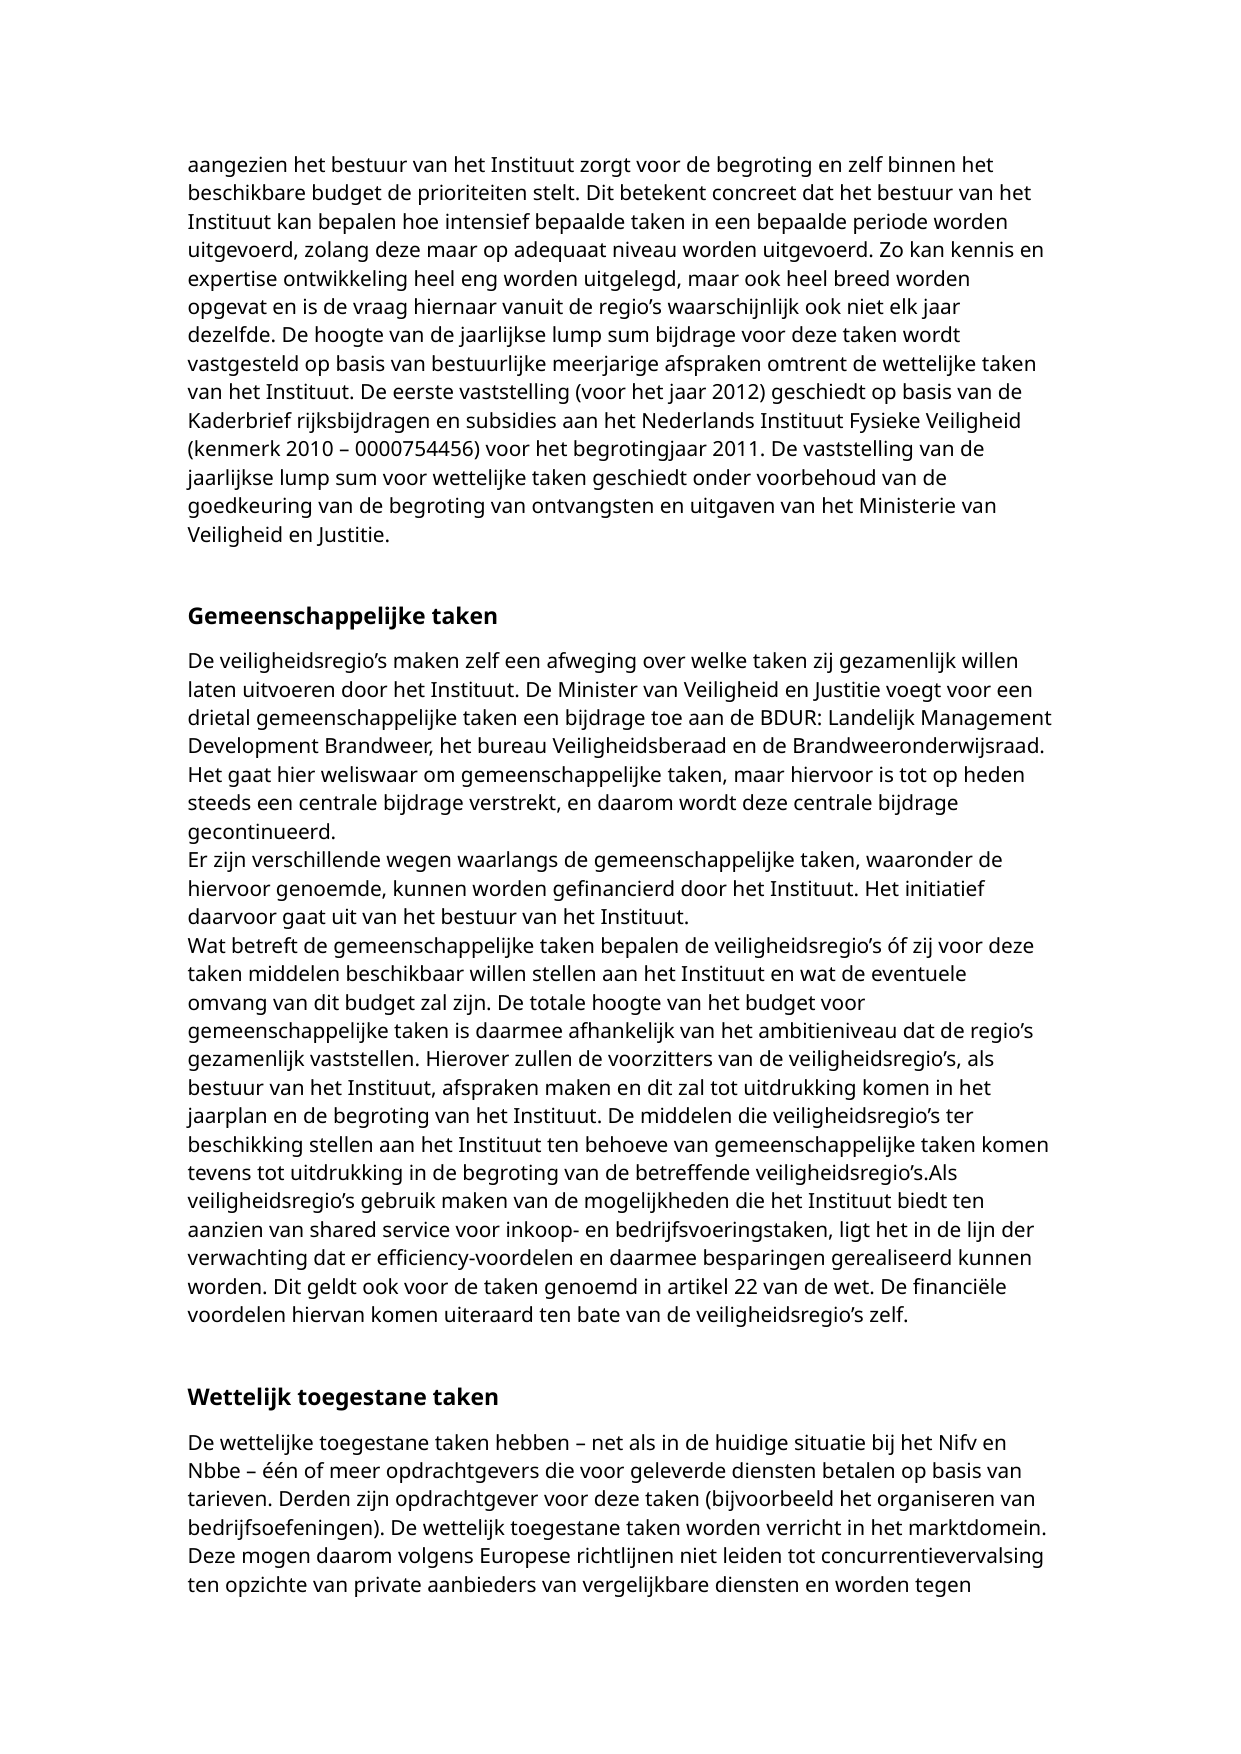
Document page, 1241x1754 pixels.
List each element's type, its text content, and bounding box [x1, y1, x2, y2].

text De veiligheidsregio’s maken zelf een afweging over welke taken zij gezamenlijk willen laten uitvoeren door het Instituut. De Minister van Veiligheid en Justitie voegt voor een drietal gemeenschappelijke taken een bijdrage toe aan de BDUR: Landelijk Management Development Brandweer, het bureau Veiligheidsberaad en de Brandweeronderwijsraad. Het gaat hier weliswaar om gemeenschappelijke taken, maar hiervoor is tot op heden steeds een centrale bijdrage verstrekt, en daarom wordt deze centrale bijdrage gecontinueerd. [187, 646, 1053, 845]
subtitle Gemeenschappelijke taken [187, 600, 1053, 631]
subtitle Wettelijk toegestane taken [187, 1381, 1053, 1413]
text aangezien het bestuur van het Instituut zorgt voor de begroting en zelf binnen het beschikbare budget de prioriteiten stelt. Dit betekent concreet dat het bestuur van het Instituut kan bepalen hoe intensief bepaalde taken in een bepaalde periode worden uitgevoerd, zolang deze maar op adequaat niveau worden uitgevoerd. Zo kan kennis en expertise ontwikkeling heel eng worden uitgelegd, maar ook heel breed worden opgevat en is de vraag hiernaar vanuit de regio’s waarschijnlijk ook niet elk jaar dezelfde. De hoogte van de jaarlijkse lump sum bijdrage voor deze taken wordt vastgesteld op basis van bestuurlijke meerjarige afspraken omtrent de wettelijke taken van het Instituut. De eerste vaststelling (voor het jaar 2012) geschiedt op basis van de Kaderbrief rijksbijdragen en subsidies aan het Nederlands Instituut Fysieke Veiligheid (kenmerk 2010 – 0000754456) voor het begrotingjaar 2011. De vaststelling van de jaarlijkse lump sum voor wettelijke taken geschiedt onder voorbehoud van de goedkeuring van de begroting van ontvangsten en uitgaven van het Ministerie van Veiligheid en Justitie. [187, 150, 1053, 548]
text Wat betreft de gemeenschappelijke taken bepalen de veiligheidsregio’s óf zij voor deze taken middelen beschikbaar willen stellen aan het Instituut en wat de eventuele omvang van dit budget zal zijn. De totale hoogte van het budget voor gemeenschappelijke taken is daarmee afhankelijk van het ambitieniveau dat de regio’s gezamenlijk vaststellen. Hierover zullen de voorzitters van de veiligheidsregio’s, als bestuur van het Instituut, afspraken maken en dit zal tot uitdrukking komen in het jaarplan en de begroting van het Instituut. De middelen die veiligheidsregio’s ter beschikking stellen aan het Instituut ten behoeve van gemeenschappelijke taken komen tevens tot uitdrukking in de begroting van de betreffende veiligheidsregio’s.Als veiligheidsregio’s gebruik maken van de mogelijkheden die het Instituut biedt ten aanzien van shared service voor inkoop- en bedrijfsvoeringstaken, ligt het in de lijn der verwachting dat er efficiency-voordelen en daarmee besparingen gerealiseerd kunnen worden. Dit geldt ook voor de taken genoemd in artikel 22 van de wet. De financiële voordelen hiervan komen uiteraard ten bate van de veiligheidsregio’s zelf. [187, 931, 1053, 1329]
text De wettelijke toegestane taken hebben – net als in de huidige situatie bij het Nifv en Nbbe – één of meer opdrachtgevers die voor geleverde diensten betalen op basis van tarieven. Derden zijn opdrachtgever voor deze taken (bijvoorbeeld het organiseren van bedrijfsoefeningen). De wettelijk toegestane taken worden verricht in het marktdomein. Deze mogen daarom volgens Europese richtlijnen niet leiden tot concurrentievervalsing ten opzichte van private aanbieders van vergelijkbare diensten en worden tegen [187, 1428, 1053, 1598]
text Er zijn verschillende wegen waarlangs de gemeenschappelijke taken, waaronder de hiervoor genoemde, kunnen worden gefinancierd door het Instituut. Het initiatief daarvoor gaat uit van het bestuur van het Instituut. [187, 845, 1053, 931]
